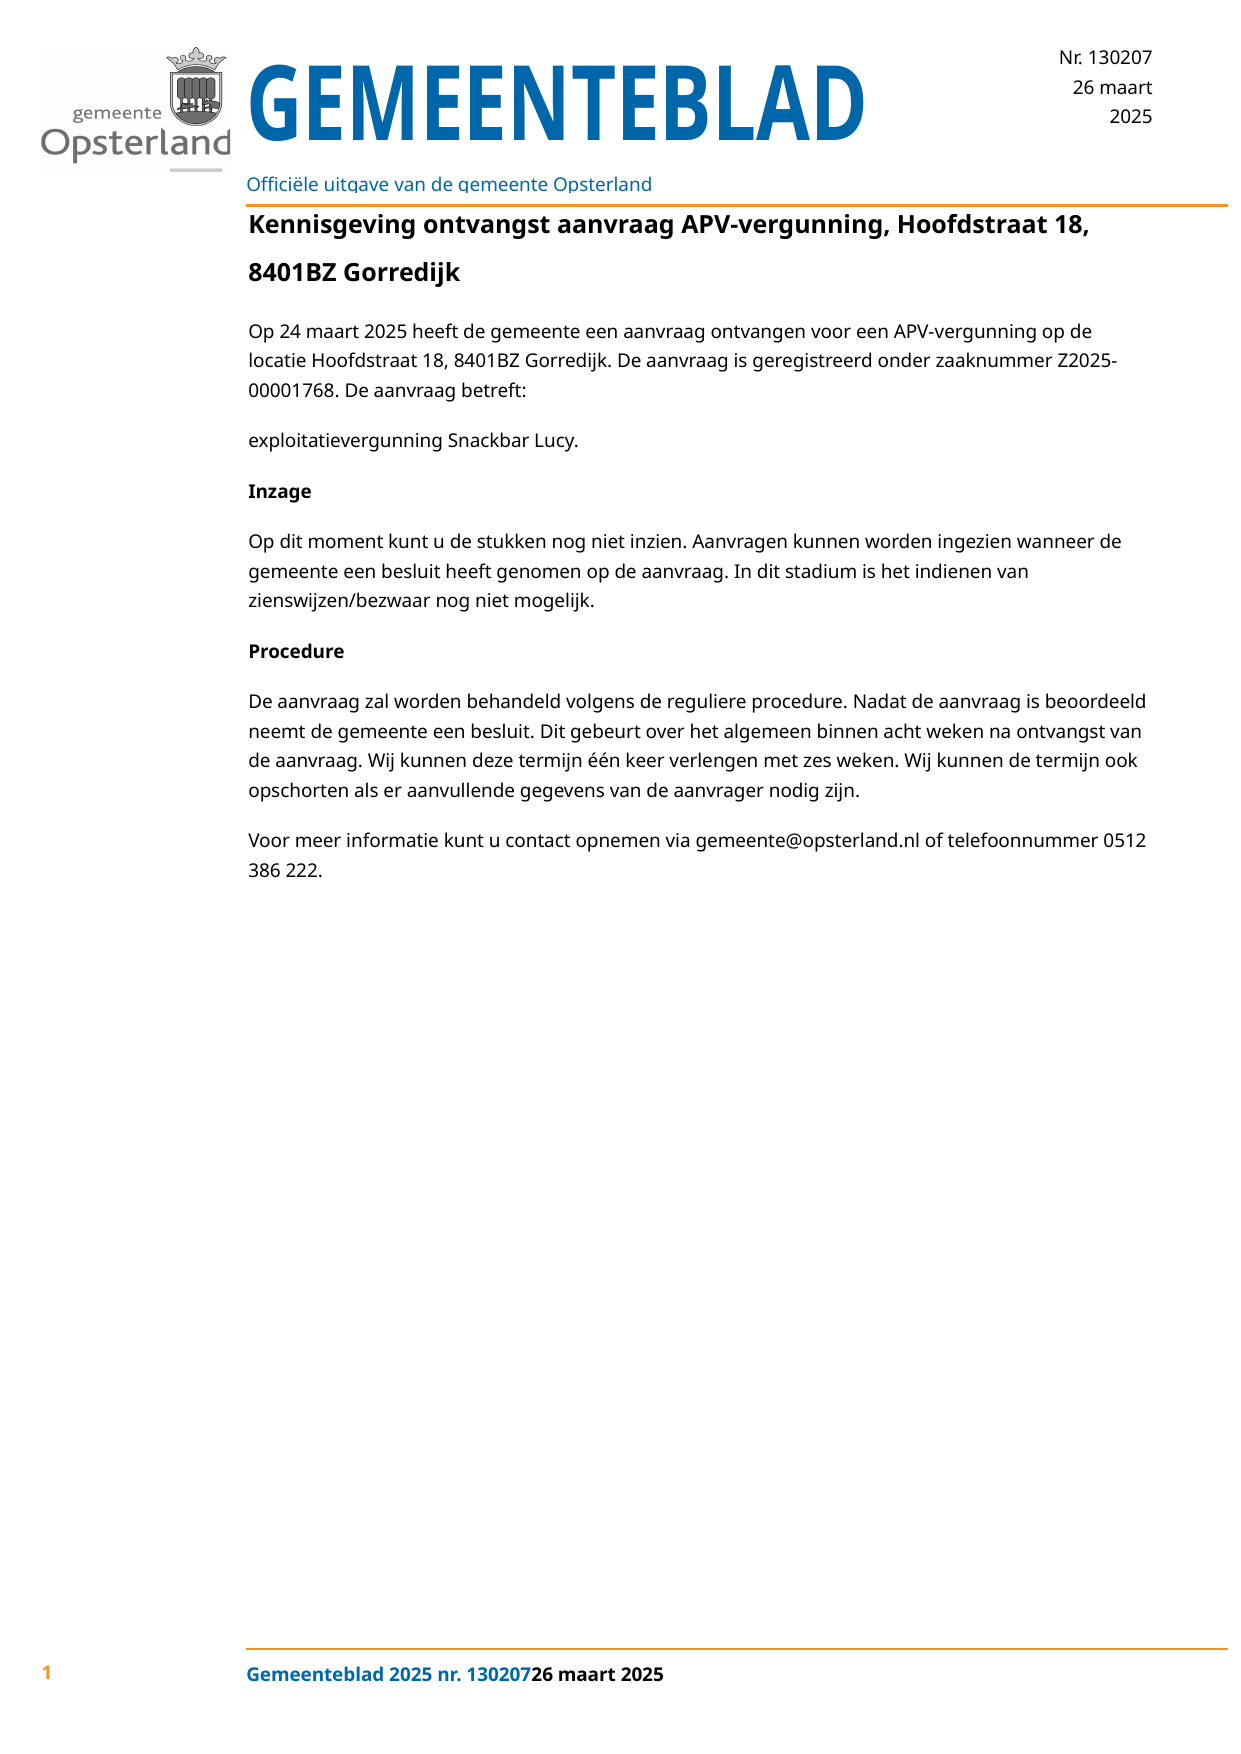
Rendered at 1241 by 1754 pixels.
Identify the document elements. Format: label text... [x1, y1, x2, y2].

picture [41, 47, 231, 172]
text Op dit moment kunt u de stukken nog niet inzien. Aanvragen kunnen worden ingezien wanneer de gemeente een besluit heeft genomen op de aanvraag. In dit stadium is het indienen van zienswijzen/bezwaar nog niet mogelijk. [248, 528, 1152, 613]
text Inzage [248, 478, 1152, 504]
text Voor meer informatie kunt u contact opnemen via gemeente@opsterland.nl of telefoonnummer 0512 386 222. [248, 827, 1152, 883]
text Procedure [248, 638, 1152, 664]
text De aanvraag zal worden behandeld volgens de reguliere procedure. Nadat de aanvraag is beoordeeld neemt de gemeente een besluit. Dit gebeurt over het algemeen binnen acht weken na ontvangst van de aanvraag. Wij kunnen deze termijn één keer verlengen met zes weken. Wij kunnen de termijn ook opschorten als er aanvullende gegevens van de aanvrager nodig zijn. [248, 688, 1152, 803]
text Kennisgeving ontvangst aanvraag APV-vergunning, Hoofdstraat 18, 8401BZ Gorredijk [248, 207, 1152, 288]
text Op 24 maart 2025 heeft de gemeente een aanvraag ontvangen voor een APV-vergunning op de locatie Hoofdstraat 18, 8401BZ Gorredijk. De aanvraag is geregistreerd onder zaaknummer Z2025-00001768. De aanvraag betreft: [248, 318, 1152, 403]
text exploitatievergunning Snackbar Lucy. [248, 427, 1152, 453]
